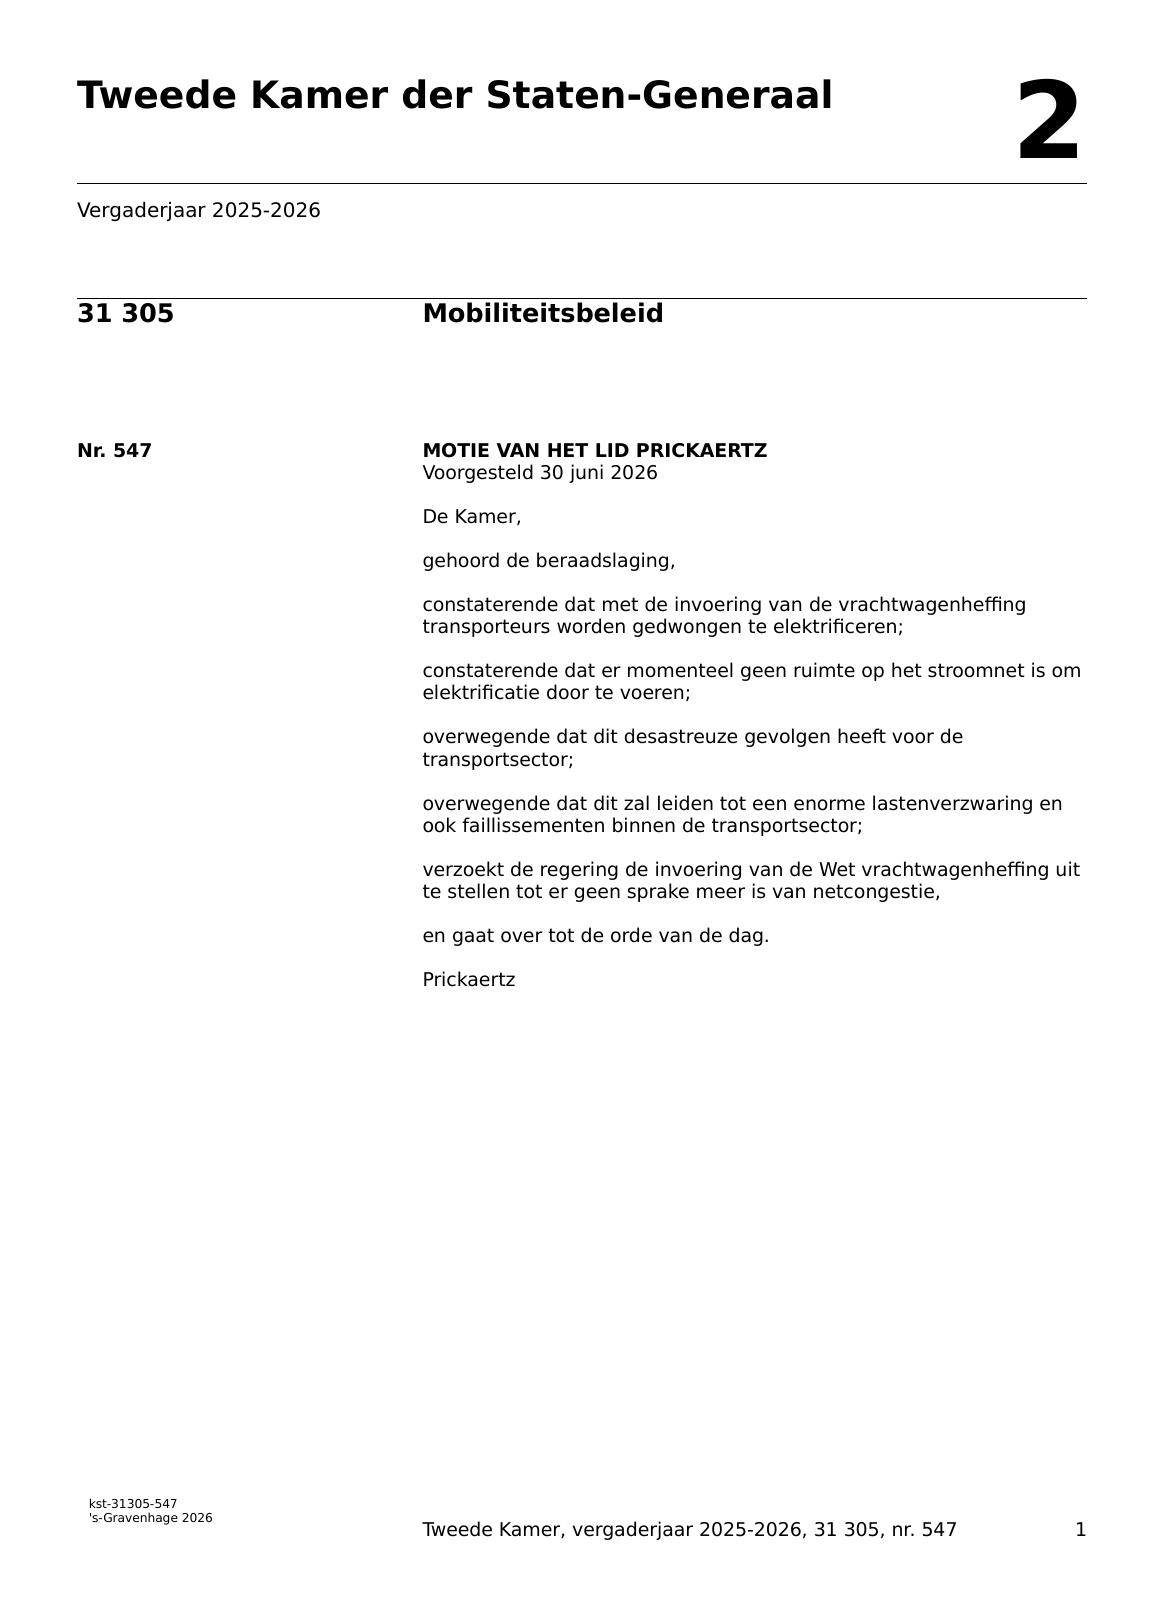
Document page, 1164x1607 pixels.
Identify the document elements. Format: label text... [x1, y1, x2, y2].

text en gaat over tot de orde van de dag. [422, 925, 1087, 947]
subtitle 31 305 Mobiliteitsbeleid [77, 299, 1087, 329]
text kst-31305-547 [88, 1497, 323, 1511]
text 's-Gravenhage 2026 [88, 1511, 323, 1525]
text De Kamer, [422, 506, 1087, 528]
text verzoekt de regering de invoering van de Wet vrachtwagenheffing uit te stellen tot er geen sprake meer is van netcongestie, [422, 859, 1087, 903]
text overwegende dat dit zal leiden tot een enorme lastenverzwaring en ook faillissementen binnen de transportsector; [422, 793, 1087, 837]
text constaterende dat met de invoering van de vrachtwagenheffing transporteurs worden gedwongen te elektrificeren; [422, 594, 1087, 638]
text Prickaertz [422, 969, 1087, 991]
text Voorgesteld 30 juni 2026 [422, 462, 1087, 484]
subtitle Nr. 547 MOTIE VAN HET LID PRICKAERTZ [77, 440, 1087, 462]
table_cell Vergaderjaar 2025-2026 [77, 184, 1087, 298]
text gehoord de beraadslaging, [422, 550, 1087, 572]
text overwegende dat dit desastreuze gevolgen heeft voor de transportsector; [422, 726, 1087, 770]
table_header 2 [886, 59, 1087, 183]
table_header Tweede Kamer der Staten-Generaal [77, 59, 886, 183]
text constaterende dat er momenteel geen ruimte op het stroomnet is om elektrificatie door te voeren; [422, 660, 1087, 704]
